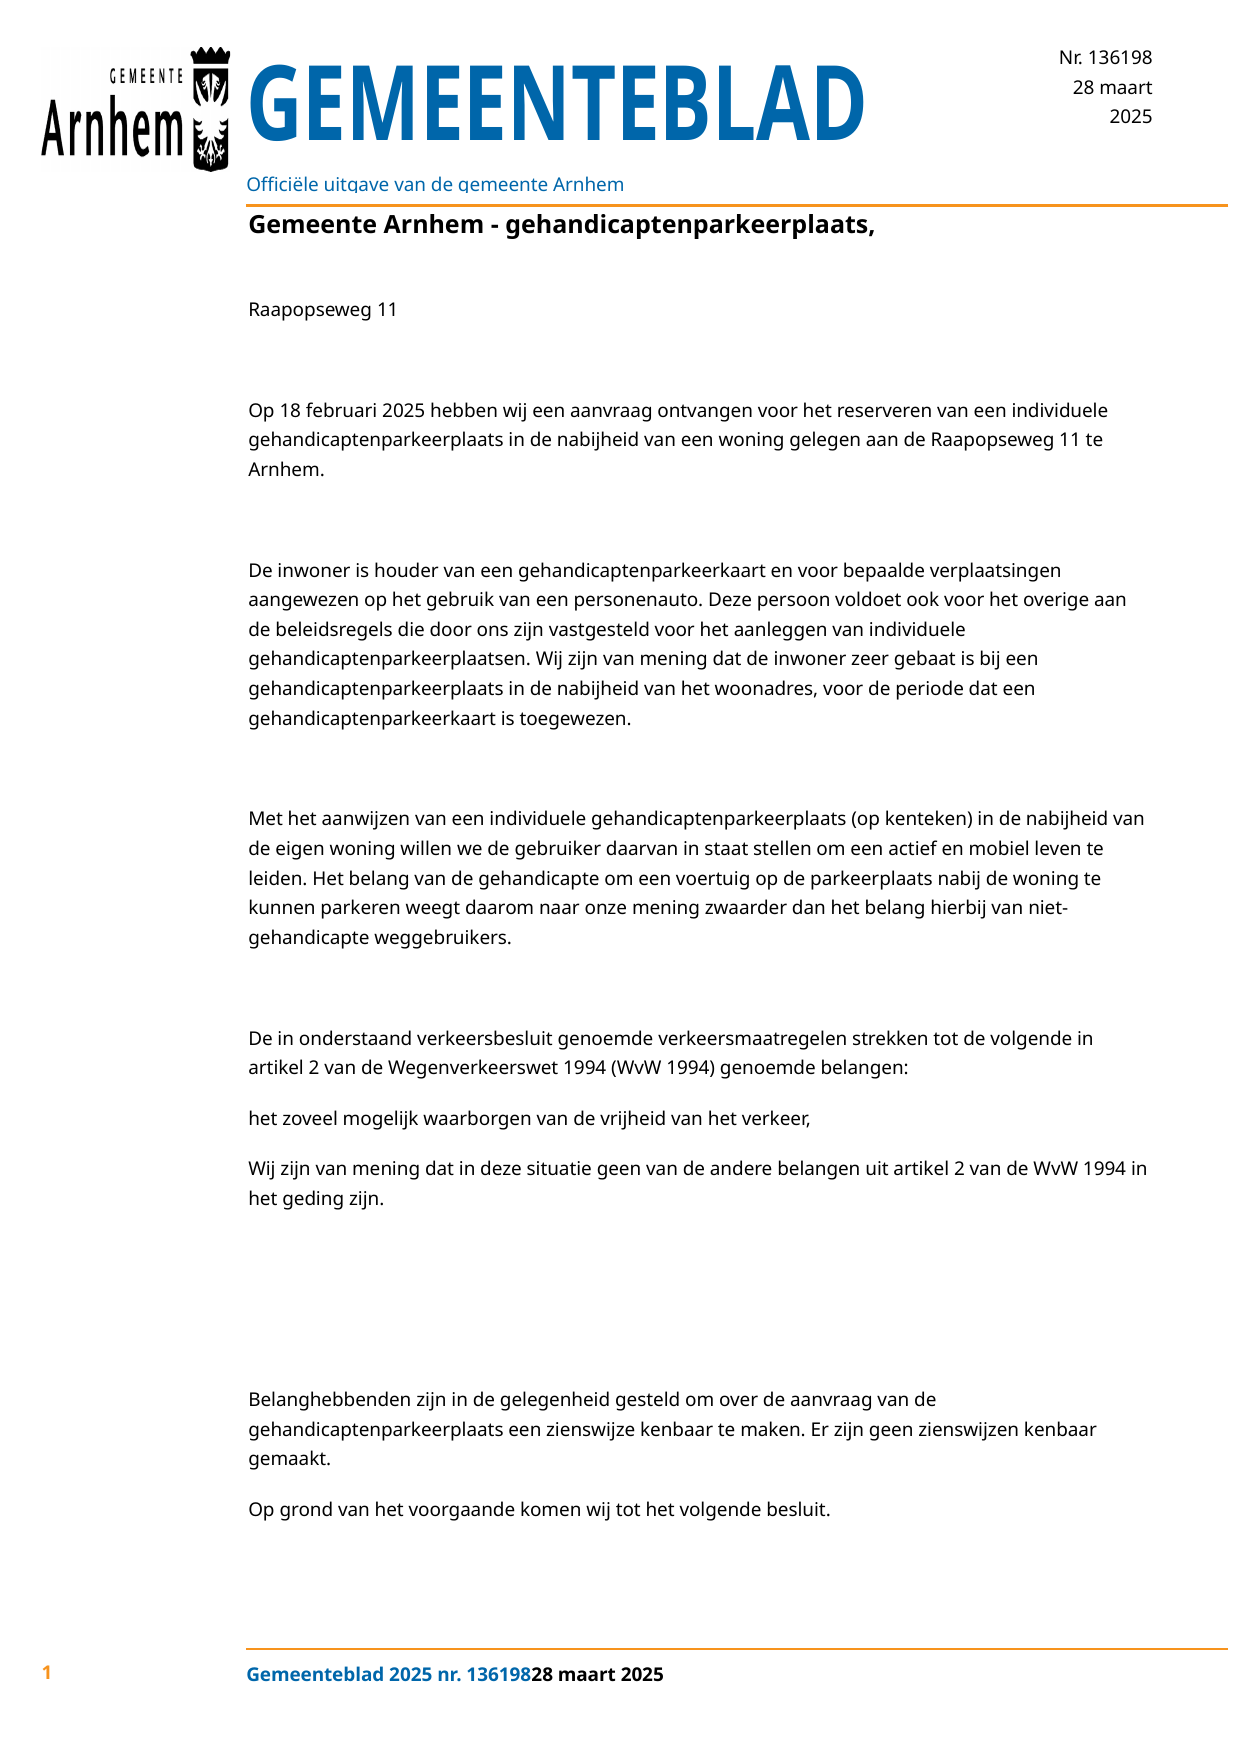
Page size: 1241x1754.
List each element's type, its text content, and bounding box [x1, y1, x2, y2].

text Op 18 februari 2025 hebben wij een aanvraag ontvangen voor het reserveren van een individuele gehandicaptenparkeerplaats in de nabijheid van een woning gelegen aan de Raapopseweg 11 te Arnhem. [248, 397, 1152, 482]
text Belanghebbenden zijn in de gelegenheid gesteld om over de aanvraag van de gehandicaptenparkeerplaats een zienswijze kenbaar te maken. Er zijn geen zienswijzen kenbaar gemaakt. [248, 1386, 1152, 1471]
text De in onderstaand verkeersbesluit genoemde verkeersmaatregelen strekken tot de volgende in artikel 2 van de Wegenverkeerswet 1994 (WvW 1994) genoemde belangen: [248, 1025, 1152, 1080]
text Raapopseweg 11 [248, 296, 1152, 322]
text Wij zijn van mening dat in deze situatie geen van de andere belangen uit artikel 2 van de WvW 1994 in het geding zijn. [248, 1155, 1152, 1211]
text Op grond van het voorgaande komen wij tot het volgende besluit. [248, 1496, 1152, 1522]
text het zoveel mogelijk waarborgen van de vrijheid van het verkeer, [248, 1105, 1152, 1131]
picture [41, 47, 231, 172]
text Gemeente Arnhem - gehandicaptenparkeerplaats, [248, 207, 1152, 241]
text Met het aanwijzen van een individuele gehandicaptenparkeerplaats (op kenteken) in de nabijheid van de eigen woning willen we de gebruiker daarvan in staat stellen om een actief en mobiel leven te leiden. Het belang van de gehandicapte om een voertuig op de parkeerplaats nabij de woning te kunnen parkeren weegt daarom naar onze mening zwaarder dan het belang hierbij van niet-gehandicapte weggebruikers. [248, 806, 1152, 950]
text De inwoner is houder van een gehandicaptenparkeerkaart en voor bepaalde verplaatsingen aangewezen op het gebruik van een personenauto. Deze persoon voldoet ook voor het overige aan de beleidsregels die door ons zijn vastgesteld voor het aanleggen van individuele gehandicaptenparkeerplaatsen. Wij zijn van mening dat de inwoner zeer gebaat is bij een gehandicaptenparkeerplaats in de nabijheid van het woonadres, voor de periode dat een gehandicaptenparkeerkaart is toegewezen. [248, 557, 1152, 731]
